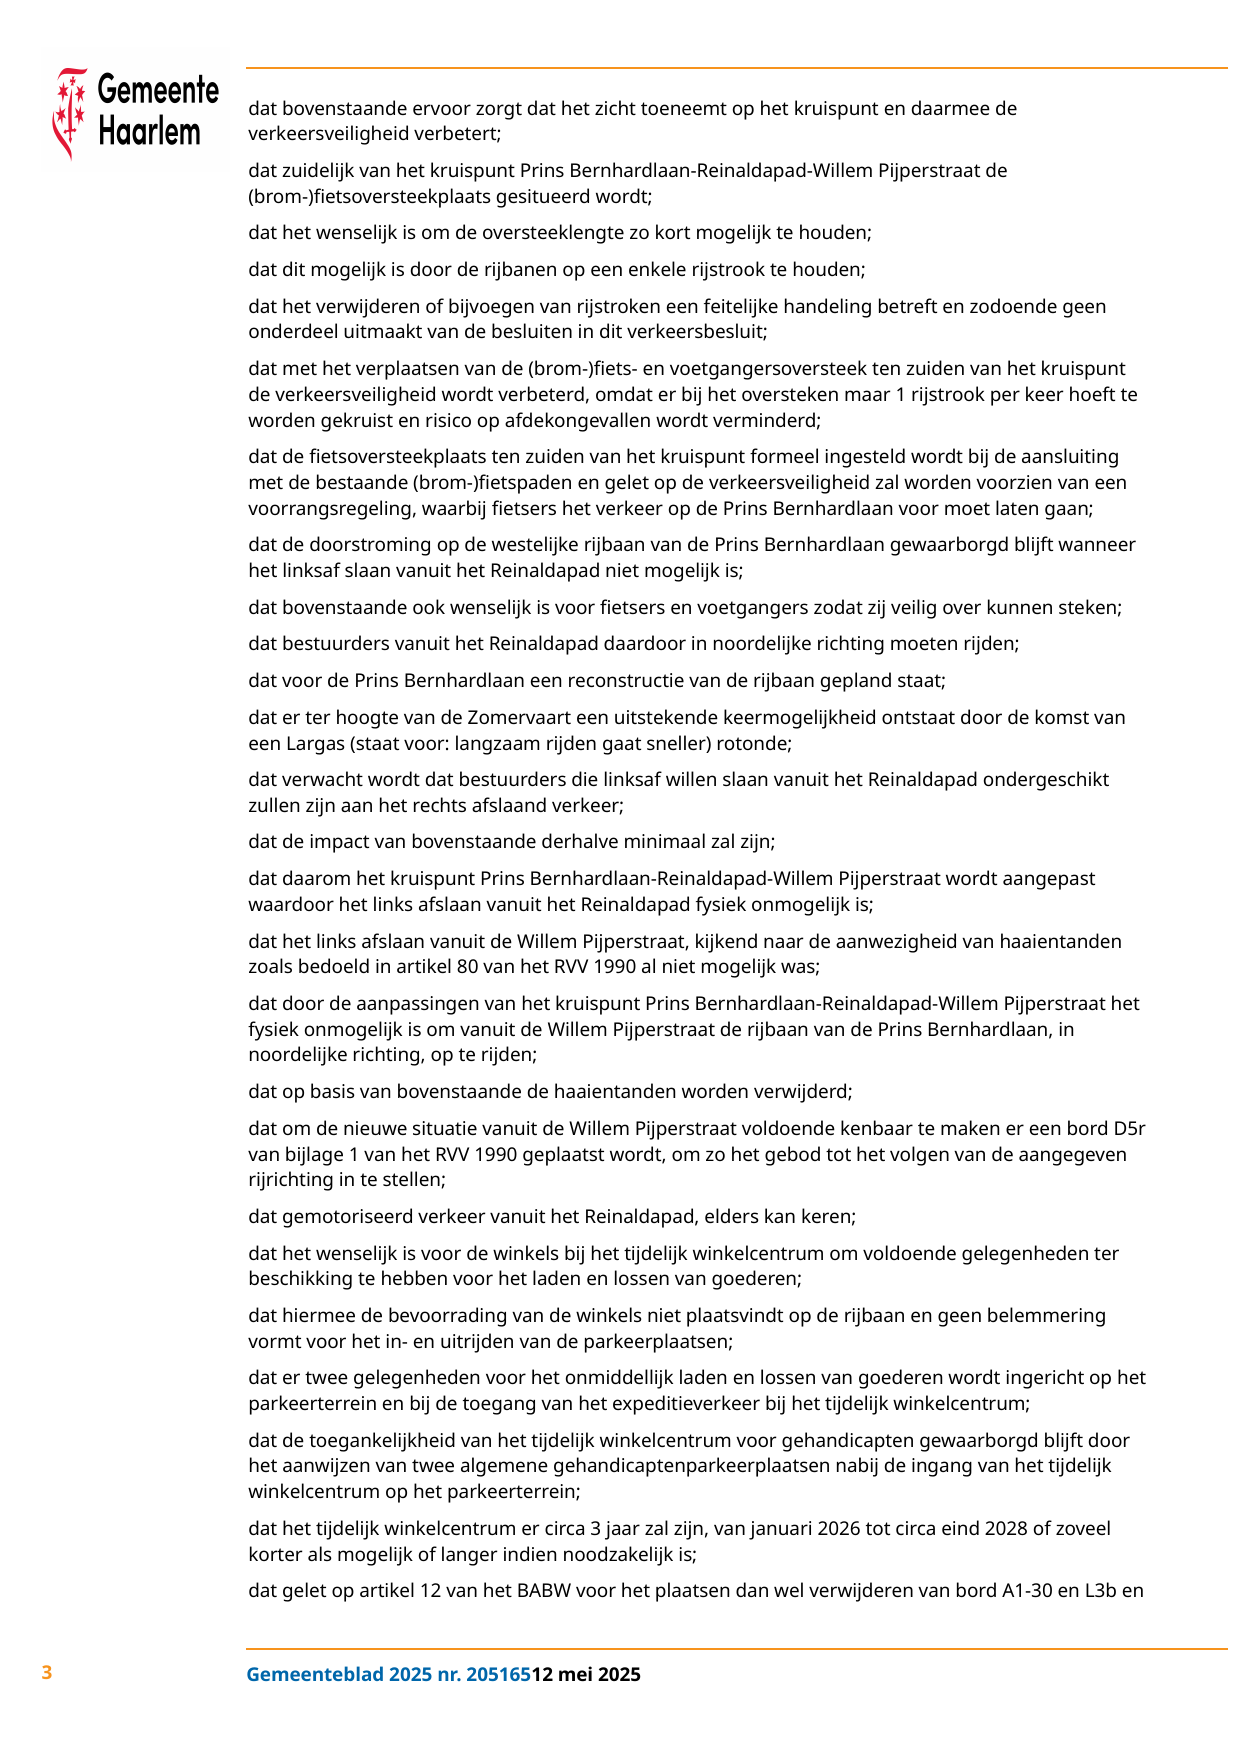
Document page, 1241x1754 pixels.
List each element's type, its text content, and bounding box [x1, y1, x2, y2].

text dat hiermee de bevoorrading van de winkels niet plaatsvindt op de rijbaan en geen belemmering vormt voor het in- en uitrijden van de parkeerplaatsen; [248, 1302, 1152, 1354]
text dat om de nieuwe situatie vanuit de Willem Pijperstraat voldoende kenbaar te maken er een bord D5r van bijlage 1 van het RVV 1990 geplaatst wordt, om zo het gebod tot het volgen van de aangegeven rijrichting in te stellen; [248, 1115, 1152, 1192]
text dat er twee gelegenheden voor het onmiddellijk laden en lossen van goederen wordt ingericht op het parkeerterrein en bij de toegang van het expeditieverkeer bij het tijdelijk winkelcentrum; [248, 1364, 1152, 1416]
text dat gemotoriseerd verkeer vanuit het Reinaldapad, elders kan keren; [248, 1203, 1152, 1229]
text dat verwacht wordt dat bestuurders die linksaf willen slaan vanuit het Reinaldapad ondergeschikt zullen zijn aan het rechts afslaand verkeer; [248, 766, 1152, 818]
text dat het tijdelijk winkelcentrum er circa 3 jaar zal zijn, van januari 2026 tot circa eind 2028 of zoveel korter als mogelijk of langer indien noodzakelijk is; [248, 1515, 1152, 1567]
text dat dit mogelijk is door de rijbanen op een enkele rijstrook te houden; [248, 256, 1152, 282]
text dat bovenstaande ervoor zorgt dat het zicht toeneemt op het kruispunt en daarmee de verkeersveiligheid verbetert; [248, 95, 1152, 146]
text dat met het verplaatsen van de (brom-)fiets- en voetgangersoversteek ten zuiden van het kruispunt de verkeersveiligheid wordt verbeterd, omdat er bij het oversteken maar 1 rijstrook per keer hoeft te worden gekruist en risico op afdekongevallen wordt verminderd; [248, 355, 1152, 432]
text dat de fietsoversteekplaats ten zuiden van het kruispunt formeel ingesteld wordt bij de aansluiting met de bestaande (brom-)fietspaden en gelet op de verkeersveiligheid zal worden voorzien van een voorrangsregeling, waarbij fietsers het verkeer op de Prins Bernhardlaan voor moet laten gaan; [248, 443, 1152, 521]
text dat daarom het kruispunt Prins Bernhardlaan-Reinaldapad-Willem Pijperstraat wordt aangepast waardoor het links afslaan vanuit het Reinaldapad fysiek onmogelijk is; [248, 865, 1152, 917]
text dat de toegankelijkheid van het tijdelijk winkelcentrum voor gehandicapten gewaarborgd blijft door het aanwijzen van twee algemene gehandicaptenparkeerplaatsen nabij de ingang van het tijdelijk winkelcentrum op het parkeerterrein; [248, 1427, 1152, 1504]
text dat gelet op artikel 12 van het BABW voor het plaatsen dan wel verwijderen van bord A1-30 en L3b en [248, 1577, 1152, 1603]
text dat het wenselijk is voor de winkels bij het tijdelijk winkelcentrum om voldoende gelegenheden ter beschikking te hebben voor het laden en lossen van goederen; [248, 1240, 1152, 1291]
text dat het verwijderen of bijvoegen van rijstroken een feitelijke handeling betreft en zodoende geen onderdeel uitmaakt van de besluiten in dit verkeersbesluit; [248, 293, 1152, 344]
text dat er ter hoogte van de Zomervaart een uitstekende keermogelijkheid ontstaat door de komst van een Largas (staat voor: langzaam rijden gaat sneller) rotonde; [248, 704, 1152, 755]
text dat door de aanpassingen van het kruispunt Prins Bernhardlaan-Reinaldapad-Willem Pijperstraat het fysiek onmogelijk is om vanuit de Willem Pijperstraat de rijbaan van de Prins Bernhardlaan, in noordelijke richting, op te rijden; [248, 990, 1152, 1067]
text dat voor de Prins Bernhardlaan een reconstructie van de rijbaan gepland staat; [248, 667, 1152, 693]
text dat het wenselijk is om de oversteeklengte zo kort mogelijk te houden; [248, 219, 1152, 245]
text dat op basis van bovenstaande de haaientanden worden verwijderd; [248, 1078, 1152, 1104]
text dat de doorstroming op de westelijke rijbaan van de Prins Bernhardlaan gewaarborgd blijft wanneer het linksaf slaan vanuit het Reinaldapad niet mogelijk is; [248, 532, 1152, 583]
text dat de impact van bovenstaande derhalve minimaal zal zijn; [248, 829, 1152, 854]
text dat bestuurders vanuit het Reinaldapad daardoor in noordelijke richting moeten rijden; [248, 631, 1152, 656]
text dat het links afslaan vanuit de Willem Pijperstraat, kijkend naar de aanwezigheid van haaientanden zoals bedoeld in artikel 80 van het RVV 1990 al niet mogelijk was; [248, 928, 1152, 979]
text dat zuidelijk van het kruispunt Prins Bernhardlaan-Reinaldapad-Willem Pijperstraat de (brom-)fietsoversteekplaats gesitueerd wordt; [248, 157, 1152, 209]
picture [41, 47, 231, 172]
text dat bovenstaande ook wenselijk is voor fietsers en voetgangers zodat zij veilig over kunnen steken; [248, 594, 1152, 620]
